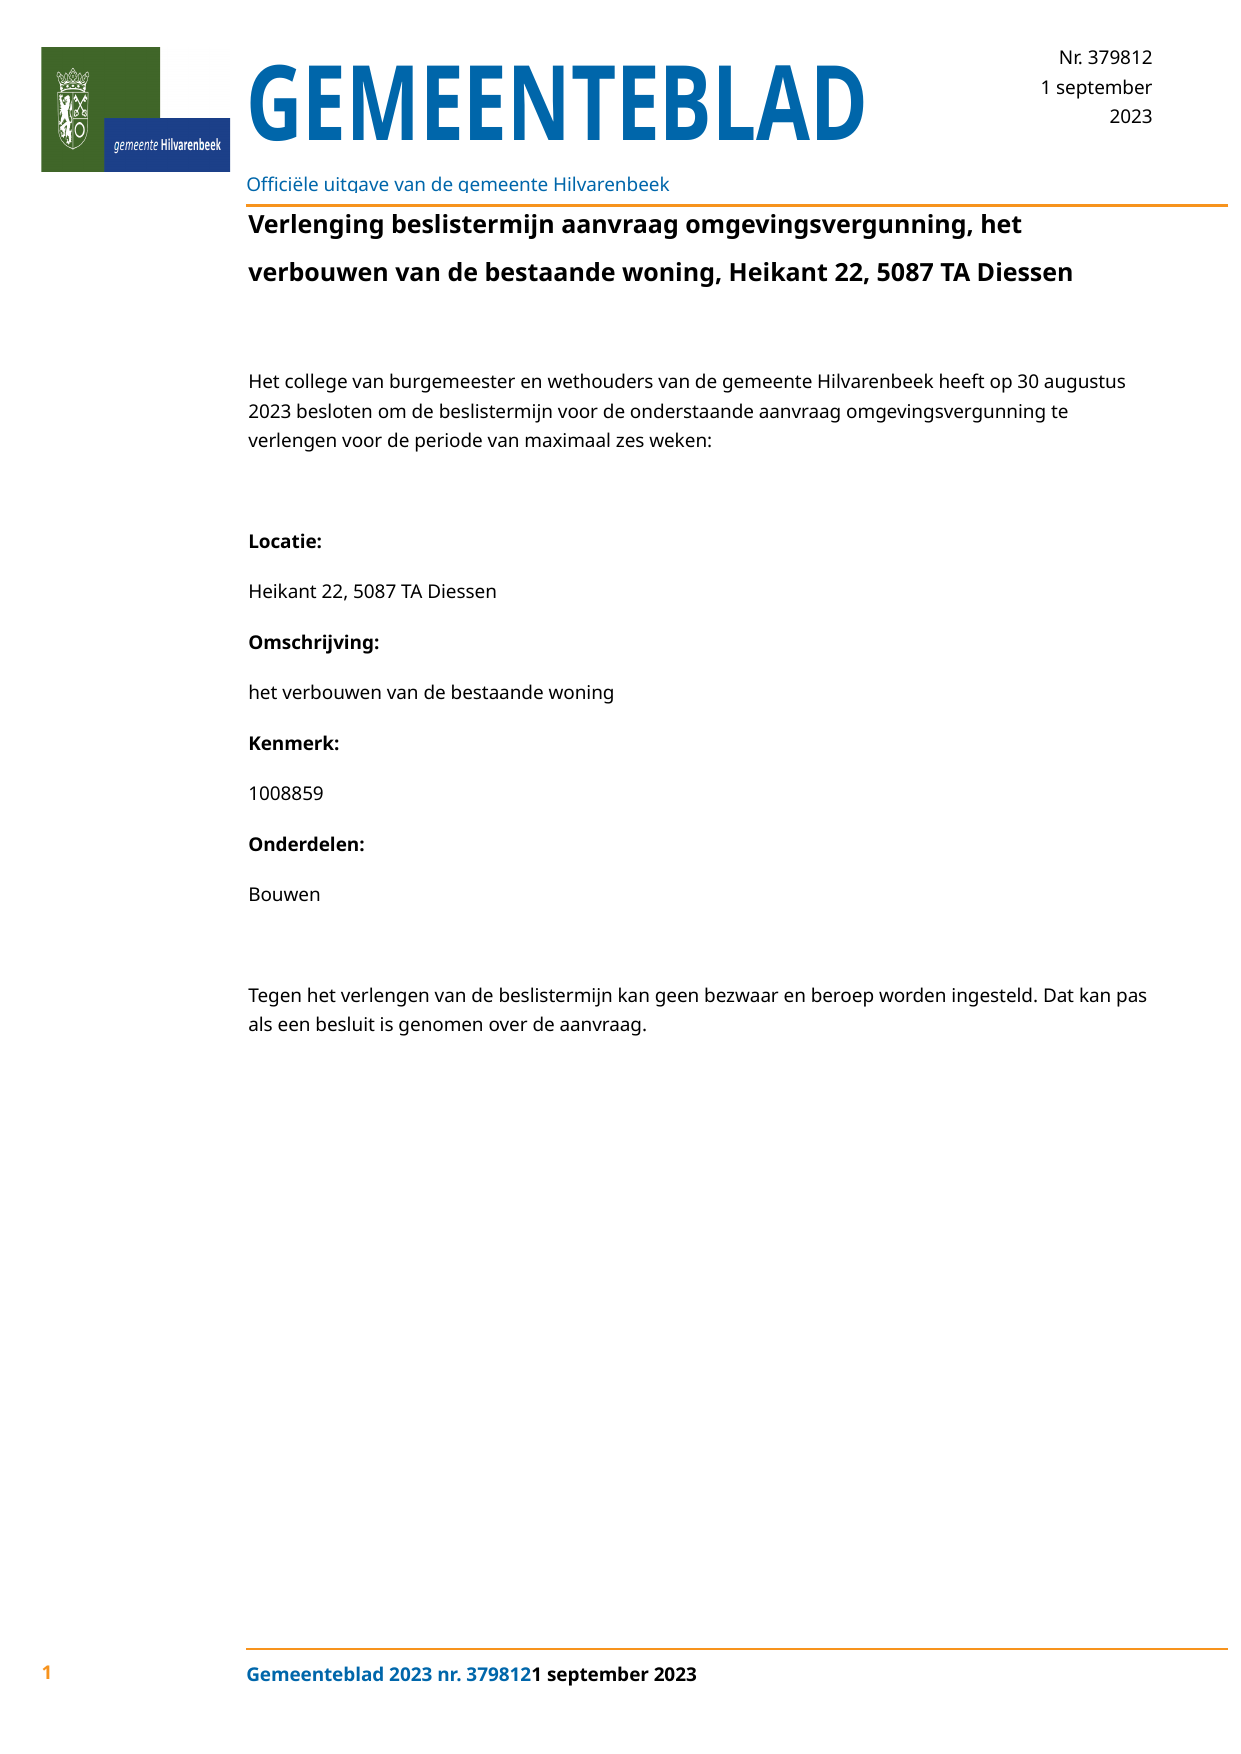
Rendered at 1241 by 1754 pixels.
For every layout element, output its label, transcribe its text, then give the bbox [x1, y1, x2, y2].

text Locatie: [248, 528, 1152, 554]
text Tegen het verlengen van de beslistermijn kan geen bezwaar en beroep worden ingesteld. Dat kan pas als een besluit is genomen over de aanvraag. [248, 982, 1152, 1037]
picture [41, 47, 231, 172]
text het verbouwen van de bestaande woning [248, 679, 1152, 705]
text 1008859 [248, 780, 1152, 806]
text Bouwen [248, 881, 1152, 907]
text Verlenging beslistermijn aanvraag omgevingsvergunning, het verbouwen van de bestaande woning, Heikant 22, 5087 TA Diessen [248, 207, 1152, 288]
text Kenmerk: [248, 730, 1152, 756]
text Het college van burgemeester en wethouders van de gemeente Hilvarenbeek heeft op 30 augustus 2023 besloten om de beslistermijn voor de onderstaande aanvraag omgevingsvergunning te verlengen voor de periode van maximaal zes weken: [248, 368, 1152, 453]
text Omschrijving: [248, 629, 1152, 655]
text Onderdelen: [248, 831, 1152, 857]
text Heikant 22, 5087 TA Diessen [248, 579, 1152, 604]
